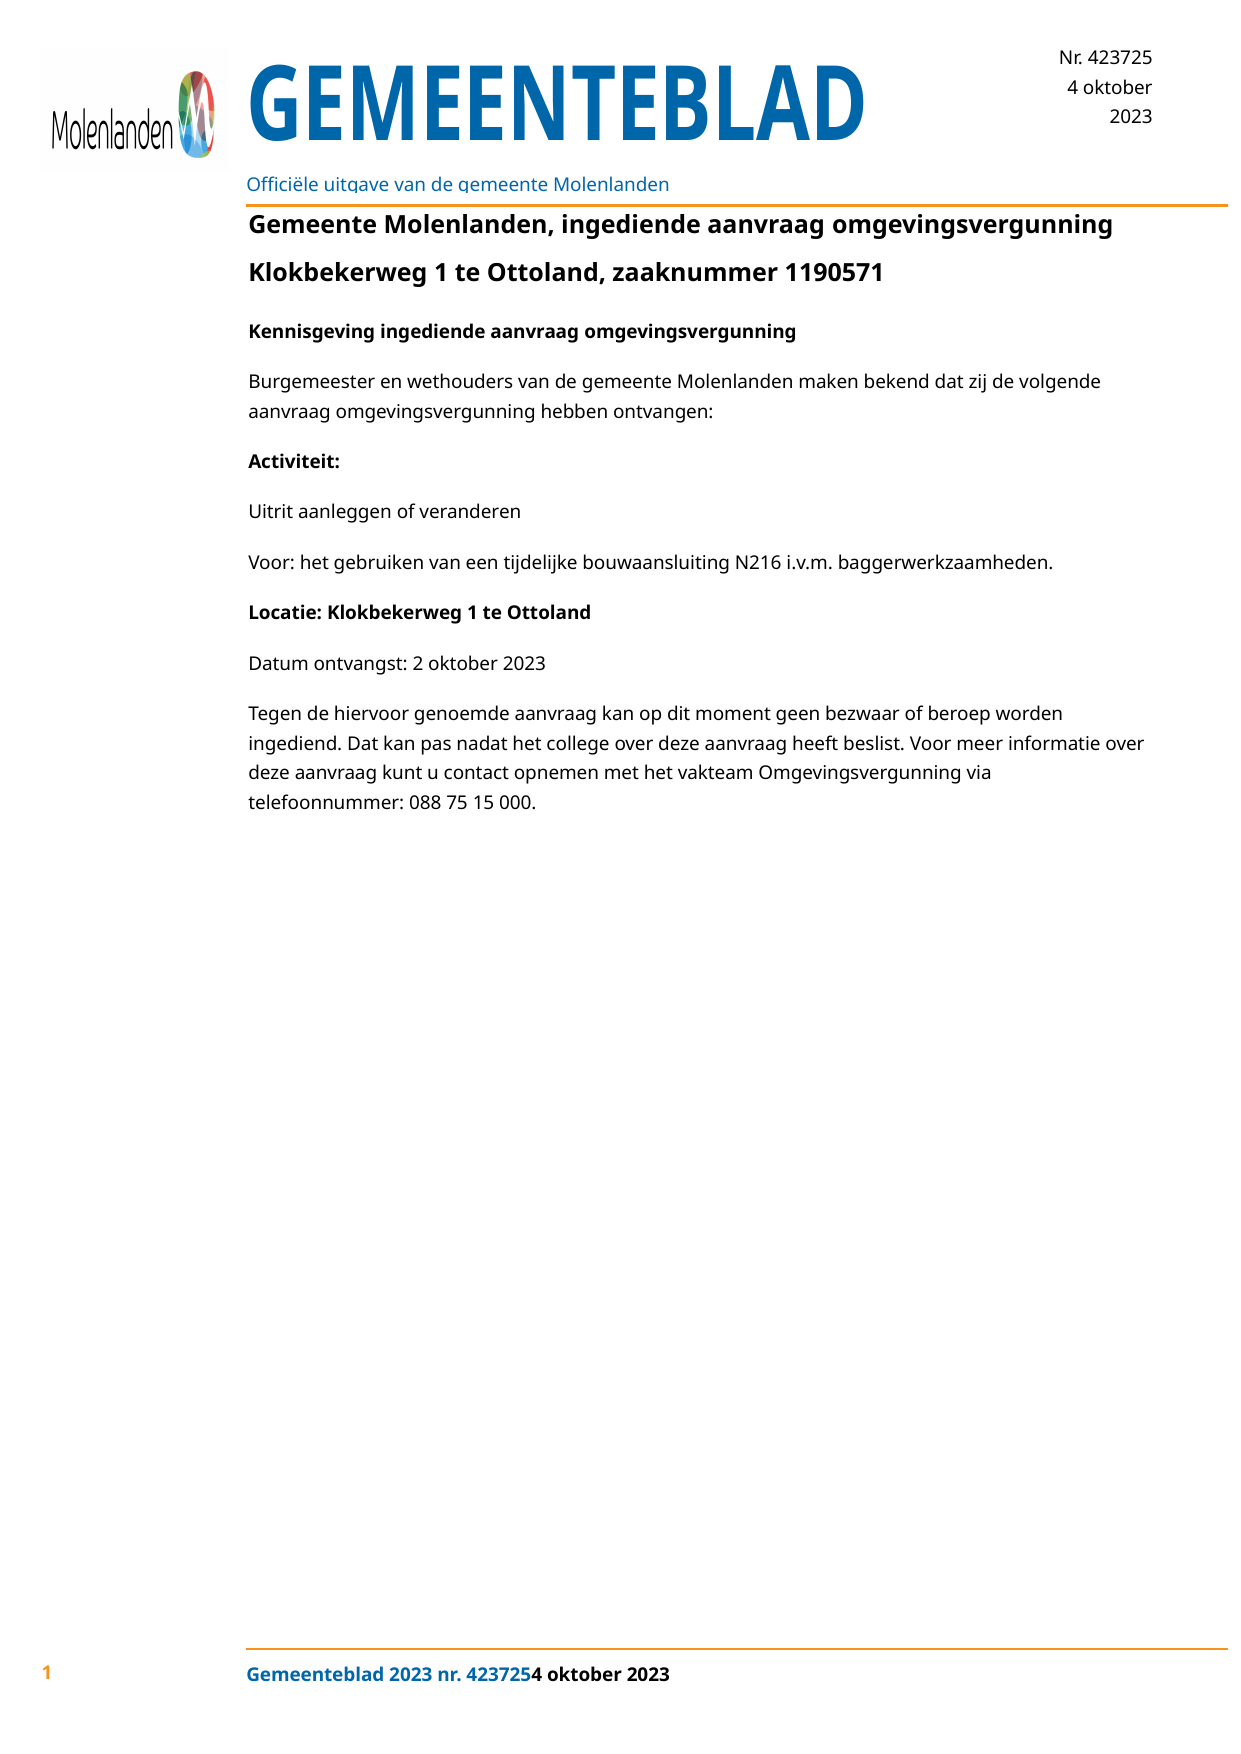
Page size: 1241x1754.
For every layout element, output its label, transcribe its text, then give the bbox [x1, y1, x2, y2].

text Uitrit aanleggen of veranderen [248, 499, 1152, 524]
text Gemeente Molenlanden, ingediende aanvraag omgevingsvergunning Klokbekerweg 1 te Ottoland, zaaknummer 1190571 [248, 207, 1152, 288]
text Activiteit: [248, 448, 1152, 474]
text Kennisgeving ingediende aanvraag omgevingsvergunning [248, 318, 1152, 344]
text Datum ontvangst: 2 oktober 2023 [248, 650, 1152, 676]
text Burgemeester en wethouders van de gemeente Molenlanden maken bekend dat zij de volgende aanvraag omgevingsvergunning hebben ontvangen: [248, 368, 1152, 424]
picture [41, 47, 231, 172]
text Locatie: Klokbekerweg 1 te Ottoland [248, 599, 1152, 625]
text Voor: het gebruiken van een tijdelijke bouwaansluiting N216 i.v.m. baggerwerkzaamheden. [248, 549, 1152, 575]
text Tegen de hiervoor genoemde aanvraag kan op dit moment geen bezwaar of beroep worden ingediend. Dat kan pas nadat het college over deze aanvraag heeft beslist. Voor meer informatie over deze aanvraag kunt u contact opnemen met het vakteam Omgevingsvergunning via telefoonnummer: 088 75 15 000. [248, 700, 1152, 815]
